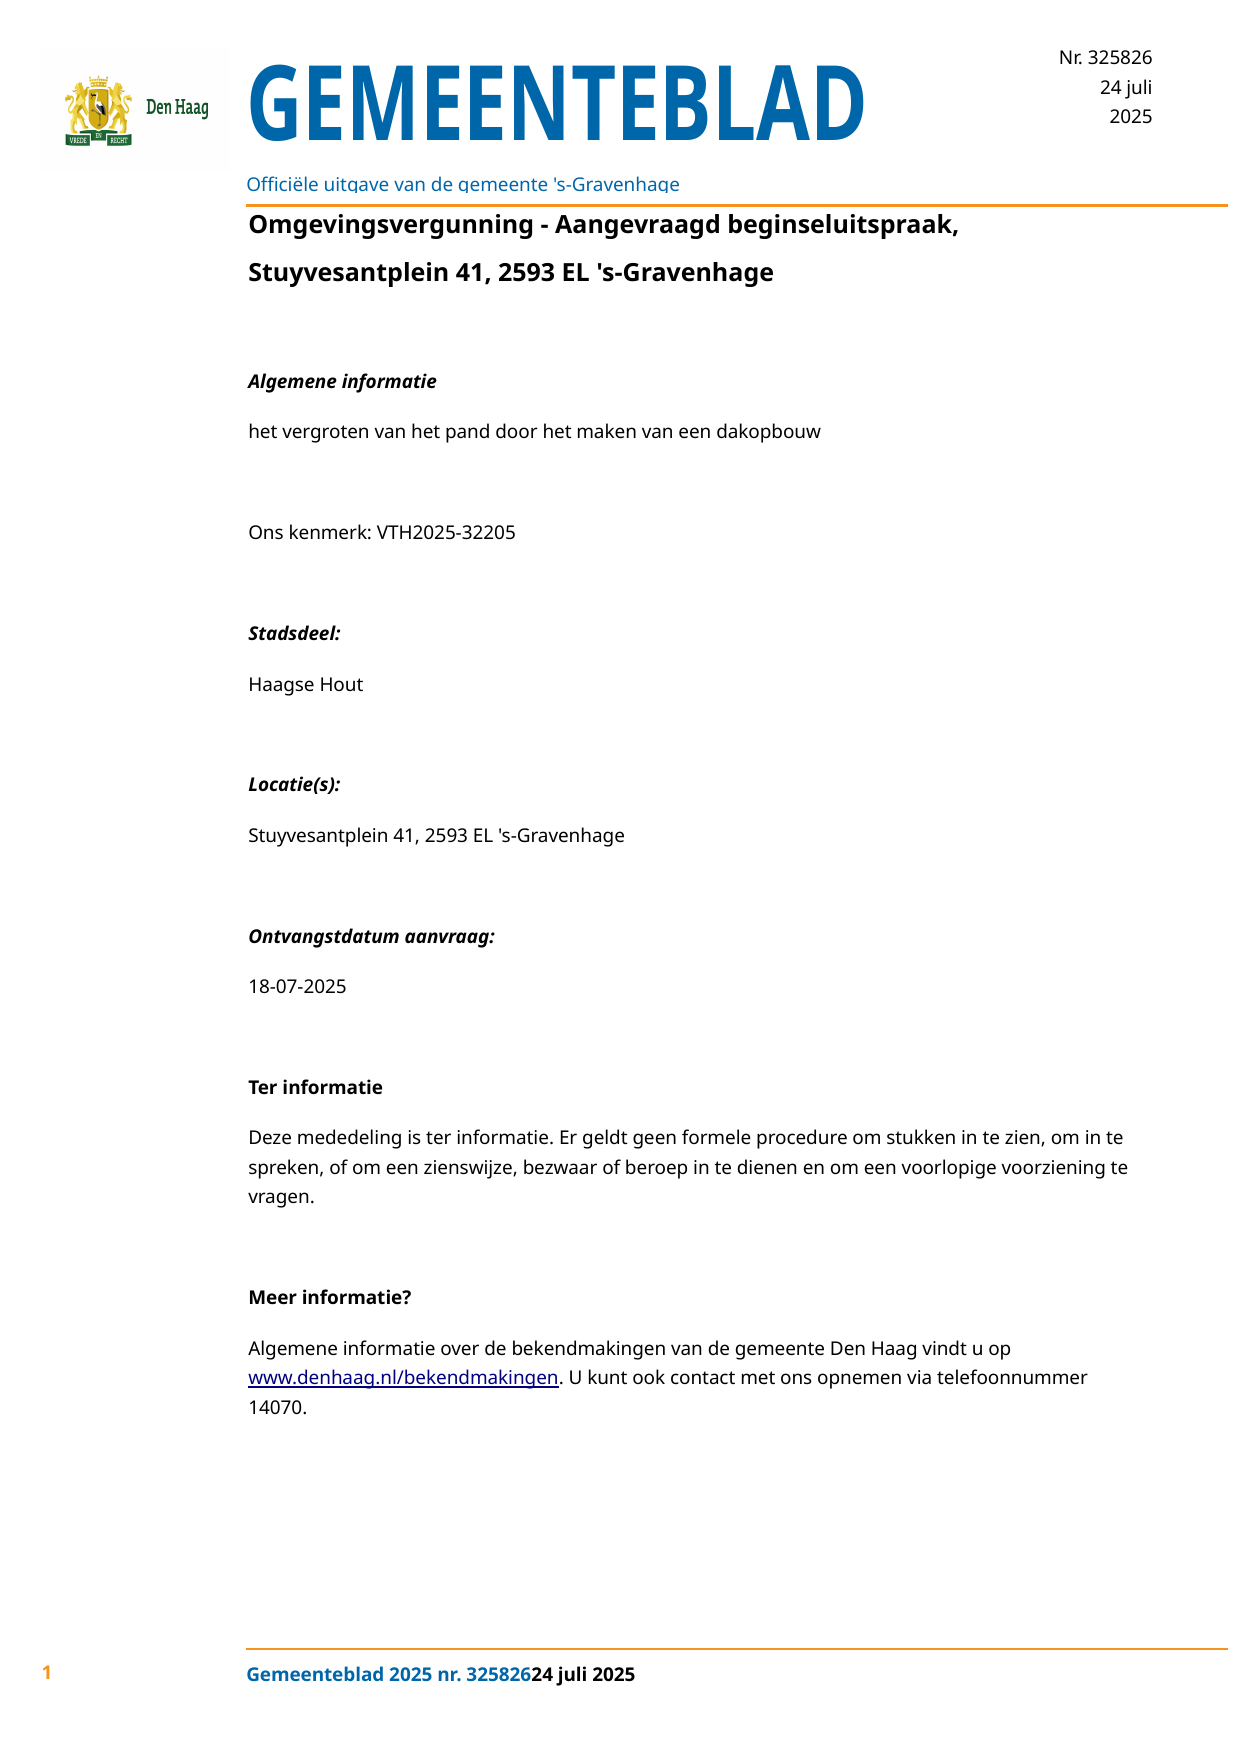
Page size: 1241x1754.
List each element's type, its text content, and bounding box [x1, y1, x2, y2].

text Stadsdeel: [248, 620, 1152, 646]
text Locatie(s): [248, 772, 1152, 797]
text Algemene informatie [248, 368, 1152, 394]
text Algemene informatie over de bekendmakingen van de gemeente Den Haag vindt u op www.denhaag.nl/bekendmakingen. U kunt ook contact met ons opnemen via telefoonnummer 14070. [248, 1335, 1152, 1420]
text Ons kenmerk: VTH2025-32205 [248, 519, 1152, 545]
text Ontvangstdatum aanvraag: [248, 923, 1152, 949]
text 18-07-2025 [248, 973, 1152, 999]
picture [41, 47, 231, 172]
text Haagse Hout [248, 671, 1152, 697]
text Ter informatie [248, 1074, 1152, 1100]
text Deze mededeling is ter informatie. Er geldt geen formele procedure om stukken in te zien, om in te spreken, of om een zienswijze, bezwaar of beroep in te dienen en om een voorlopige voorziening te vragen. [248, 1124, 1152, 1209]
text Omgevingsvergunning - Aangevraagd beginseluitspraak, Stuyvesantplein 41, 2593 EL 's-Gravenhage [248, 207, 1152, 288]
text het vergroten van het pand door het maken van een dakopbouw [248, 419, 1152, 444]
text Meer informatie? [248, 1284, 1152, 1310]
text Stuyvesantplein 41, 2593 EL 's-Gravenhage [248, 822, 1152, 848]
